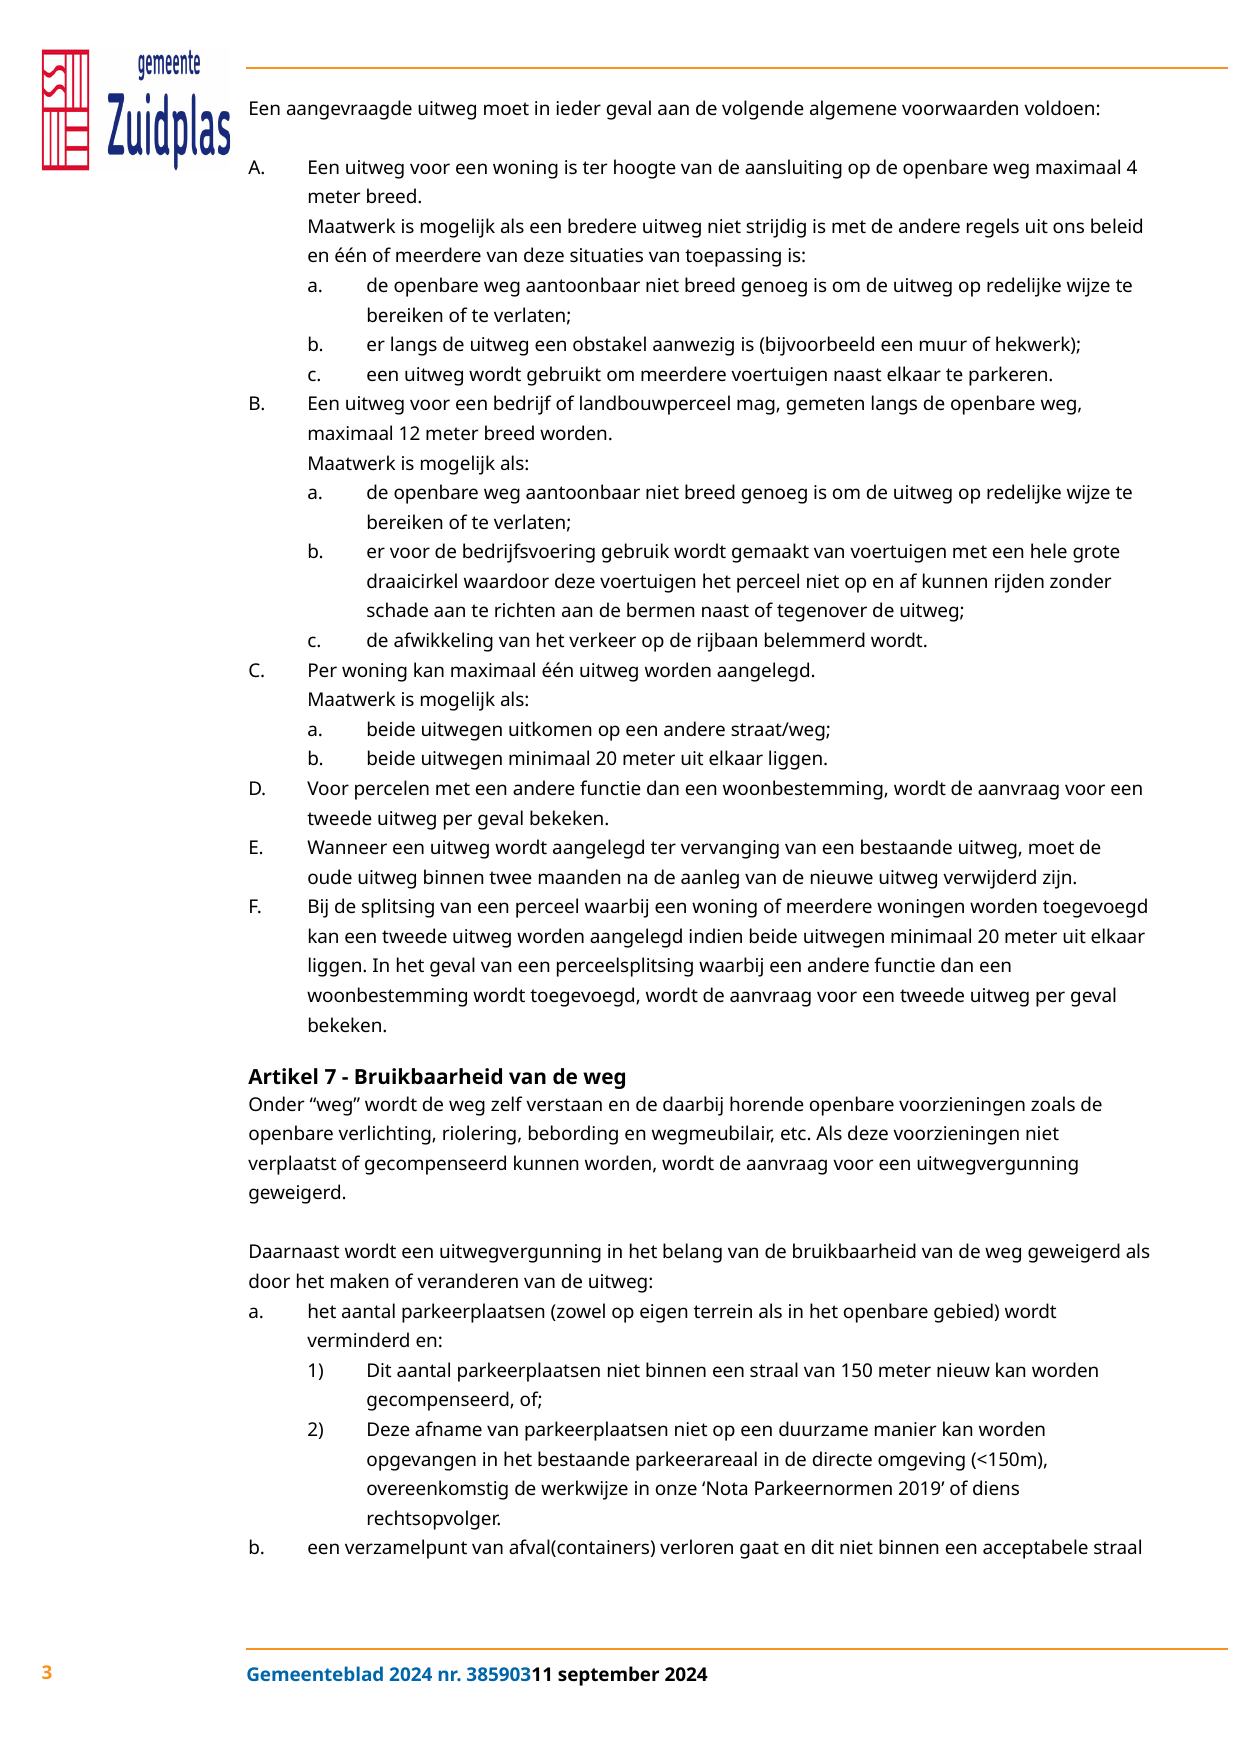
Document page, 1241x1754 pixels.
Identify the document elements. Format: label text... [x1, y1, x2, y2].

text Artikel 7 - Bruikbaarheid van de weg [248, 1062, 1152, 1091]
list Per woning kan maximaal één uitweg worden aangelegd. [248, 657, 1152, 683]
list beide uitwegen uitkomen op een andere straat/weg; [307, 716, 1152, 742]
list een verzamelpunt van afval(containers) verloren gaat en dit niet binnen een acceptabele straal [248, 1534, 1152, 1560]
picture [41, 47, 231, 172]
list Bij de splitsing van een perceel waarbij een woning of meerdere woningen worden toegevoegd kan een tweede uitweg worden aangelegd indien beide uitwegen minimaal 20 meter uit elkaar liggen. In het geval van een perceelsplitsing waarbij een andere functie dan een woonbestemming wordt toegevoegd, wordt de aanvraag voor een tweede uitweg per geval bekeken. [248, 893, 1152, 1038]
list een uitweg wordt gebruikt om meerdere voertuigen naast elkaar te parkeren. [307, 361, 1152, 387]
list beide uitwegen minimaal 20 meter uit elkaar liggen. [307, 746, 1152, 771]
list het aantal parkeerplaatsen (zowel op eigen terrein als in het openbare gebied) wordt verminderd en: [248, 1298, 1152, 1353]
list de afwikkeling van het verkeer op de rijbaan belemmerd wordt. [307, 627, 1152, 653]
list Een uitweg voor een bedrijf of landbouwperceel mag, gemeten langs de openbare weg, maximaal 12 meter breed worden. [248, 391, 1152, 446]
list er voor de bedrijfsvoering gebruik wordt gemaakt van voertuigen met een hele grote draaicirkel waardoor deze voertuigen het perceel niet op en af kunnen rijden zonder schade aan te richten aan de bermen naast of tegenover de uitweg; [307, 538, 1152, 623]
text Daarnaast wordt een uitwegvergunning in het belang van de bruikbaarheid van de weg geweigerd als door het maken of veranderen van de uitweg: [248, 1239, 1152, 1294]
list de openbare weg aantoonbaar niet breed genoeg is om de uitweg op redelijke wijze te bereiken of te verlaten; [307, 479, 1152, 535]
list Dit aantal parkeerplaatsen niet binnen een straal van 150 meter nieuw kan worden gecompenseerd, of; [307, 1357, 1152, 1412]
list er langs de uitweg een obstakel aanwezig is (bijvoorbeeld een muur of hekwerk); [307, 331, 1152, 357]
list de openbare weg aantoonbaar niet breed genoeg is om de uitweg op redelijke wijze te bereiken of te verlaten; [307, 272, 1152, 328]
text Onder “weg” wordt de weg zelf verstaan en de daarbij horende openbare voorzieningen zoals de openbare verlichting, riolering, bebording en wegmeubilair, etc. Als deze voorzieningen niet verplaatst of gecompenseerd kunnen worden, wordt de aanvraag voor een uitwegvergunning geweigerd. [248, 1091, 1152, 1205]
list Een uitweg voor een woning is ter hoogte van de aansluiting op de openbare weg maximaal 4 meter breed. [248, 154, 1152, 209]
list Voor percelen met een andere functie dan een woonbestemming, wordt de aanvraag voor een tweede uitweg per geval bekeken. [248, 775, 1152, 831]
list Maatwerk is mogelijk als: [248, 686, 1152, 712]
list Deze afname van parkeerplaatsen niet op een duurzame manier kan worden opgevangen in het bestaande parkeerareaal in de directe omgeving (<150m), overeenkomstig de werkwijze in onze ‘Nota Parkeernormen 2019’ of diens rechtsopvolger. [307, 1416, 1152, 1531]
text Een aangevraagde uitweg moet in ieder geval aan de volgende algemene voorwaarden voldoen: [248, 95, 1152, 121]
list Maatwerk is mogelijk als een bredere uitweg niet strijdig is met de andere regels uit ons beleid en één of meerdere van deze situaties van toepassing is: [248, 213, 1152, 268]
list Wanneer een uitweg wordt aangelegd ter vervanging van een bestaande uitweg, moet de oude uitweg binnen twee maanden na de aanleg van de nieuwe uitweg verwijderd zijn. [248, 834, 1152, 890]
list Maatwerk is mogelijk als: [248, 450, 1152, 476]
